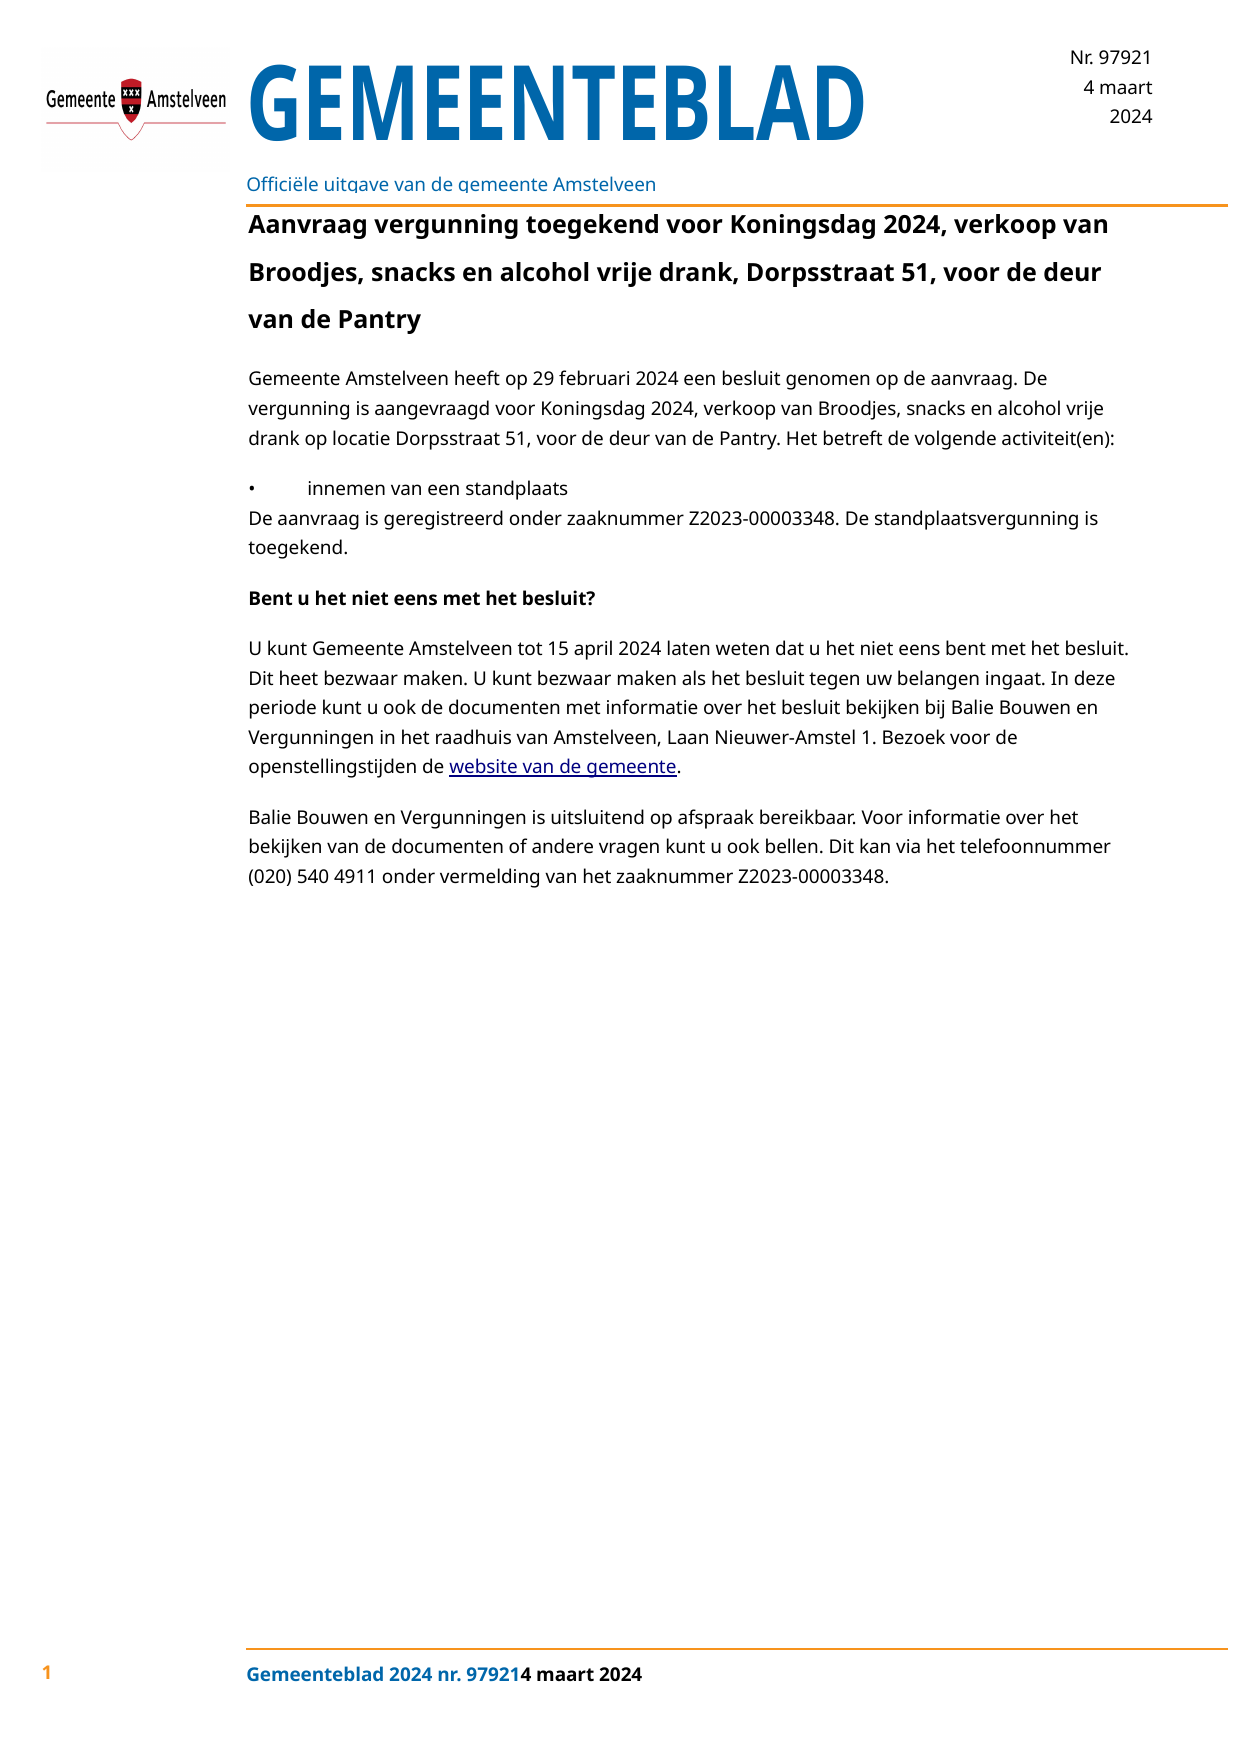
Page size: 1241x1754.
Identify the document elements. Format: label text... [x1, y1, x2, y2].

text Gemeente Amstelveen heeft op 29 februari 2024 een besluit genomen op de aanvraag. De vergunning is aangevraagd voor Koningsdag 2024, verkoop van Broodjes, snacks en alcohol vrije drank op locatie Dorpsstraat 51, voor de deur van de Pantry. Het betreft de volgende activiteit(en): [248, 366, 1152, 450]
text U kunt Gemeente Amstelveen tot 15 april 2024 laten weten dat u het niet eens bent met het besluit. Dit heet bezwaar maken. U kunt bezwaar maken als het besluit tegen uw belangen ingaat. In deze periode kunt u ook de documenten met informatie over het besluit bekijken bij Balie Bouwen en Vergunningen in het raadhuis van Amstelveen, Laan Nieuwer-Amstel 1. Bezoek voor de openstellingstijden de website van de gemeente. [248, 635, 1152, 779]
picture [41, 47, 231, 172]
text Bent u het niet eens met het besluit? [248, 585, 1152, 610]
text Aanvraag vergunning toegekend voor Koningsdag 2024, verkoop van Broodjes, snacks en alcohol vrije drank, Dorpsstraat 51, voor de deur van de Pantry [248, 207, 1152, 336]
list innemen van een standplaats [248, 475, 1152, 501]
text De aanvraag is geregistreerd onder zaaknummer Z2023-00003348. De standplaatsvergunning is toegekend. [248, 505, 1152, 560]
text Balie Bouwen en Vergunningen is uitsluitend op afspraak bereikbaar. Voor informatie over het bekijken van de documenten of andere vragen kunt u ook bellen. Dit kan via het telefoonnummer (020) 540 4911 onder vermelding van het zaaknummer Z2023-00003348. [248, 804, 1152, 889]
